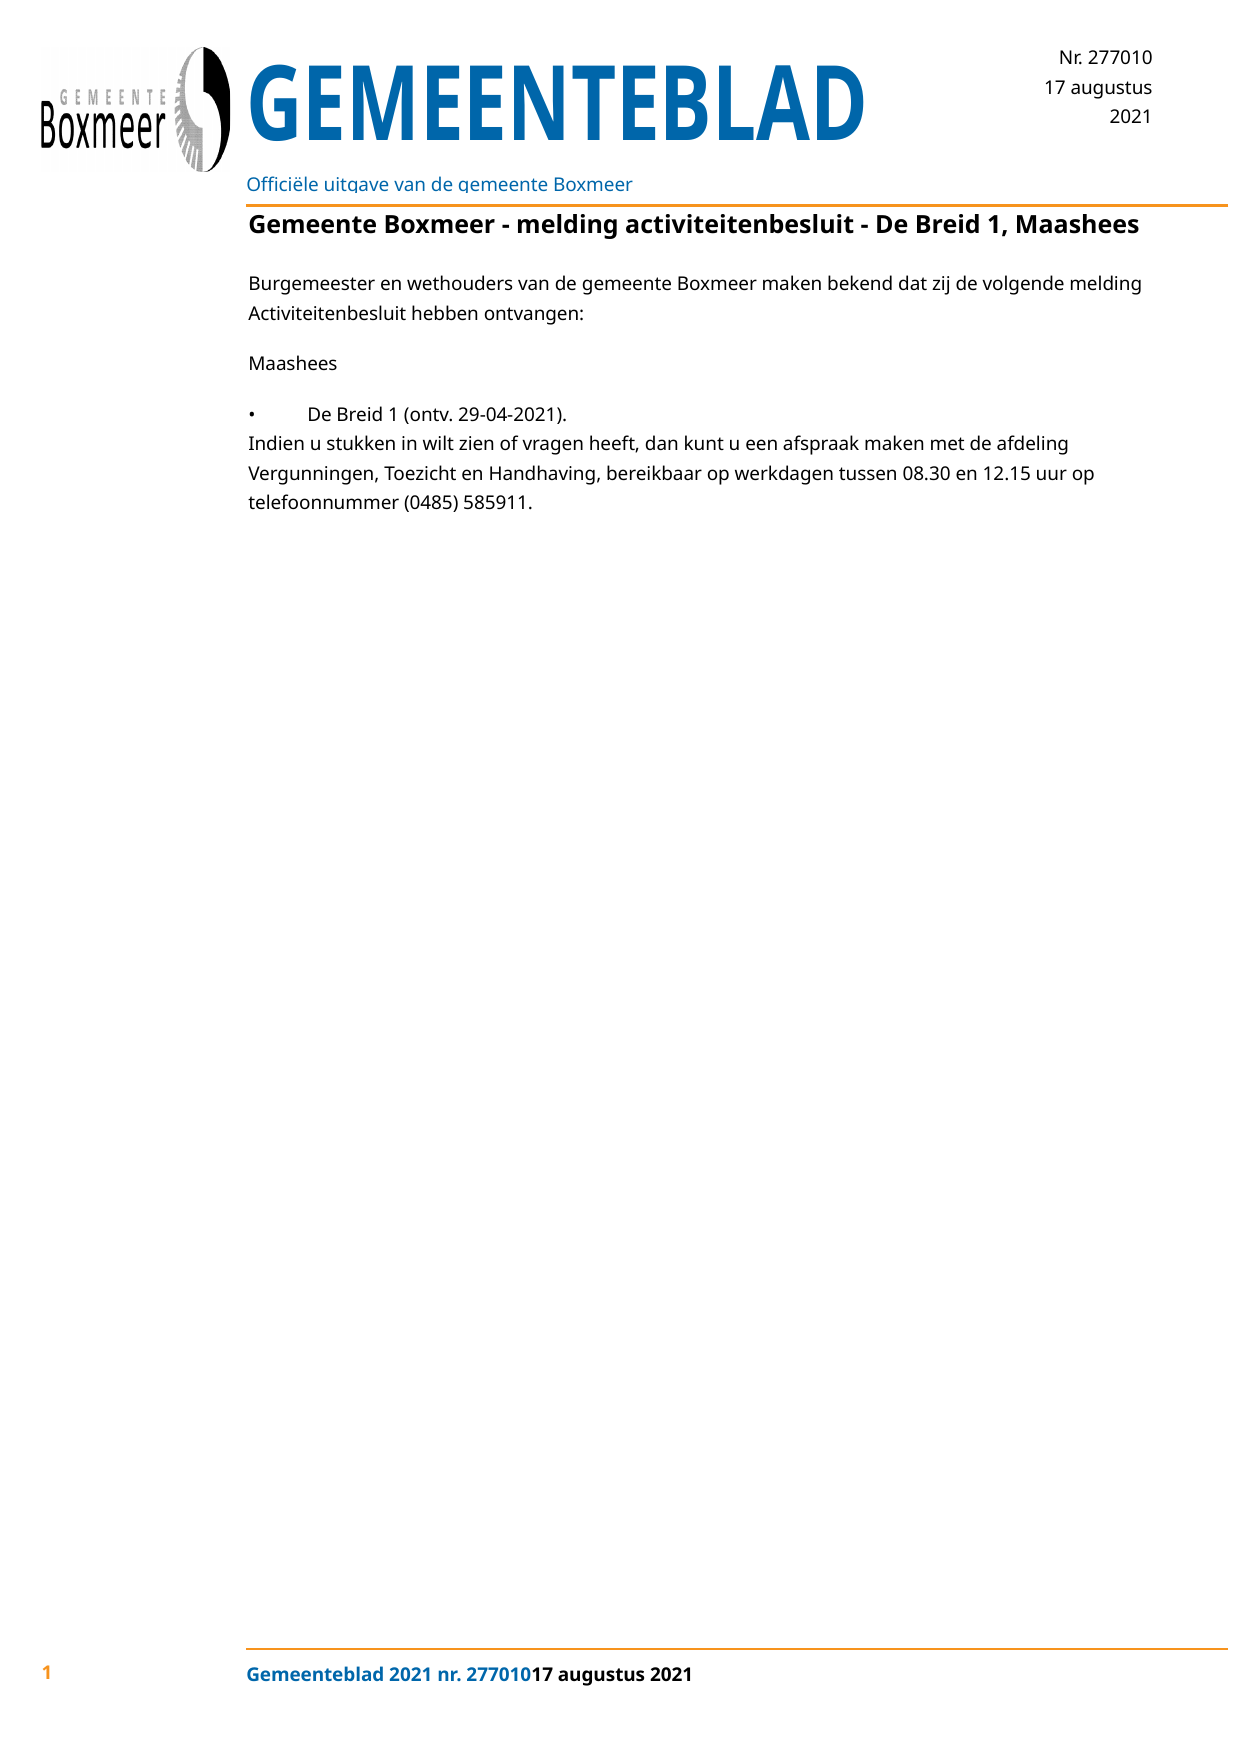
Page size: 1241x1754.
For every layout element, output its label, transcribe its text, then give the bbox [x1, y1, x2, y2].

list De Breid 1 (ontv. 29-04-2021). [248, 401, 1152, 426]
text Indien u stukken in wilt zien of vragen heeft, dan kunt u een afspraak maken met de afdeling Vergunningen, Toezicht en Handhaving, bereikbaar op werkdagen tussen 08.30 en 12.15 uur op telefoonnummer (0485) 585911. [248, 430, 1152, 515]
picture [41, 47, 231, 172]
text Burgemeester en wethouders van de gemeente Boxmeer maken bekend dat zij de volgende melding Activiteitenbesluit hebben ontvangen: [248, 270, 1152, 326]
text Gemeente Boxmeer - melding activiteitenbesluit - De Breid 1, Maashees [248, 207, 1152, 241]
text Maashees [248, 350, 1152, 376]
